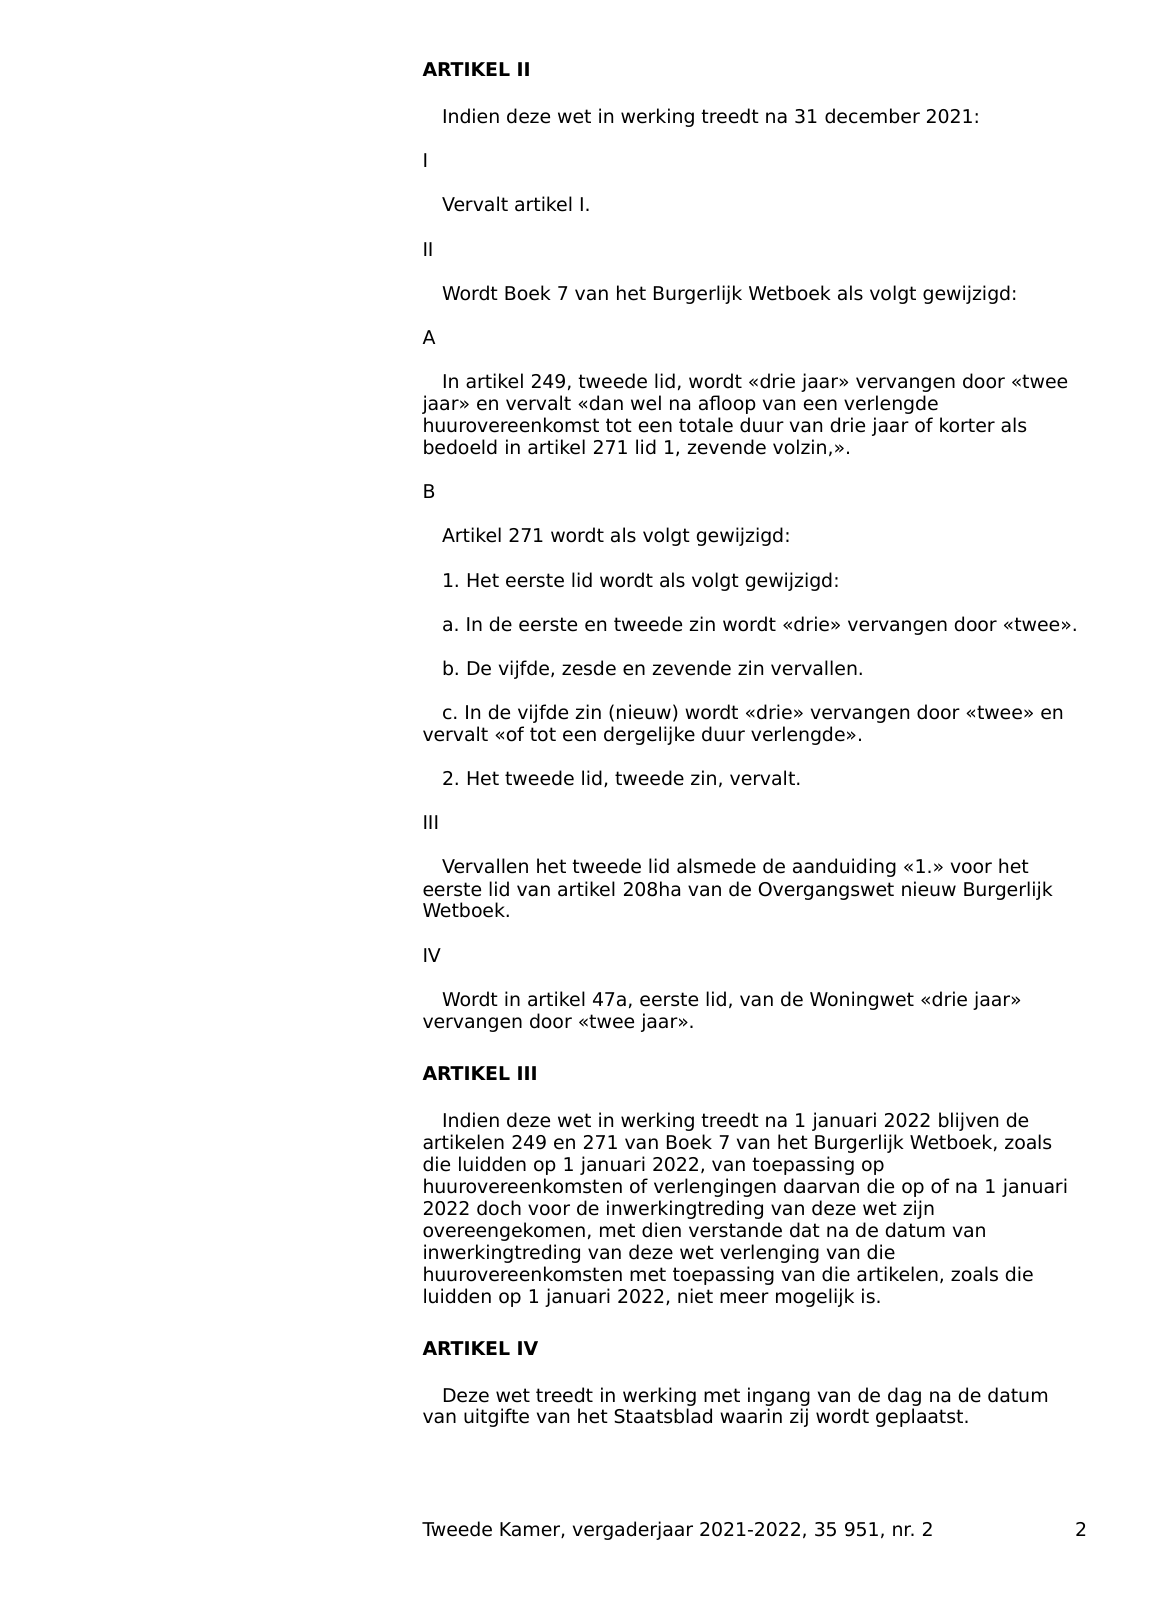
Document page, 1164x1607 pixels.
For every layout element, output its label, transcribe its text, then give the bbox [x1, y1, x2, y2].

text Indien deze wet in werking treedt na 1 januari 2022 blijven de artikelen 249 en 271 van Boek 7 van het Burgerlijk Wetboek, zoals die luidden op 1 januari 2022, van toepassing op huurovereenkomsten of verlengingen daarvan die op of na 1 januari 2022 doch voor de inwerkingtreding van deze wet zijn overeengekomen, met dien verstande dat na de datum van inwerkingtreding van deze wet verlenging van die huurovereenkomsten met toepassing van die artikelen, zoals die luidden op 1 januari 2022, niet meer mogelijk is. [422, 1110, 1087, 1307]
subtitle ARTIKEL IV [422, 1337, 1087, 1359]
text III [422, 812, 1087, 834]
text Vervallen het tweede lid alsmede de aanduiding «1.» voor het eerste lid van artikel 208ha van de Overgangswet nieuw Burgerlijk Wetboek. [422, 856, 1087, 922]
text Wordt in artikel 47a, eerste lid, van de Woningwet «drie jaar» vervangen door «twee jaar». [422, 989, 1087, 1033]
text B [422, 481, 1087, 503]
text Wordt Boek 7 van het Burgerlijk Wetboek als volgt gewijzigd: [422, 283, 1087, 305]
subtitle ARTIKEL II [422, 59, 1087, 81]
text 1. Het eerste lid wordt als volgt gewijzigd: [422, 569, 1087, 591]
text Artikel 271 wordt als volgt gewijzigd: [422, 525, 1087, 547]
text c. In de vijfde zin (nieuw) wordt «drie» vervangen door «twee» en vervalt «of tot een dergelijke duur verlengde». [422, 702, 1087, 746]
text 2. Het tweede lid, tweede zin, vervalt. [422, 768, 1087, 790]
text Indien deze wet in werking treedt na 31 december 2021: [422, 106, 1087, 128]
text b. De vijfde, zesde en zevende zin vervallen. [422, 658, 1087, 680]
text IV [422, 944, 1087, 967]
text A [422, 327, 1087, 349]
text a. In de eerste en tweede zin wordt «drie» vervangen door «twee». [422, 614, 1087, 636]
text Vervalt artikel I. [422, 194, 1087, 216]
text II [422, 238, 1087, 261]
subtitle ARTIKEL III [422, 1063, 1087, 1085]
text I [422, 150, 1087, 172]
text Deze wet treedt in werking met ingang van de dag na de datum van uitgifte van het Staatsblad waarin zij wordt geplaatst. [422, 1384, 1087, 1428]
text In artikel 249, tweede lid, wordt «drie jaar» vervangen door «twee jaar» en vervalt «dan wel na afloop van een verlengde huurovereenkomst tot een totale duur van drie jaar of korter als bedoeld in artikel 271 lid 1, zevende volzin,». [422, 371, 1087, 459]
